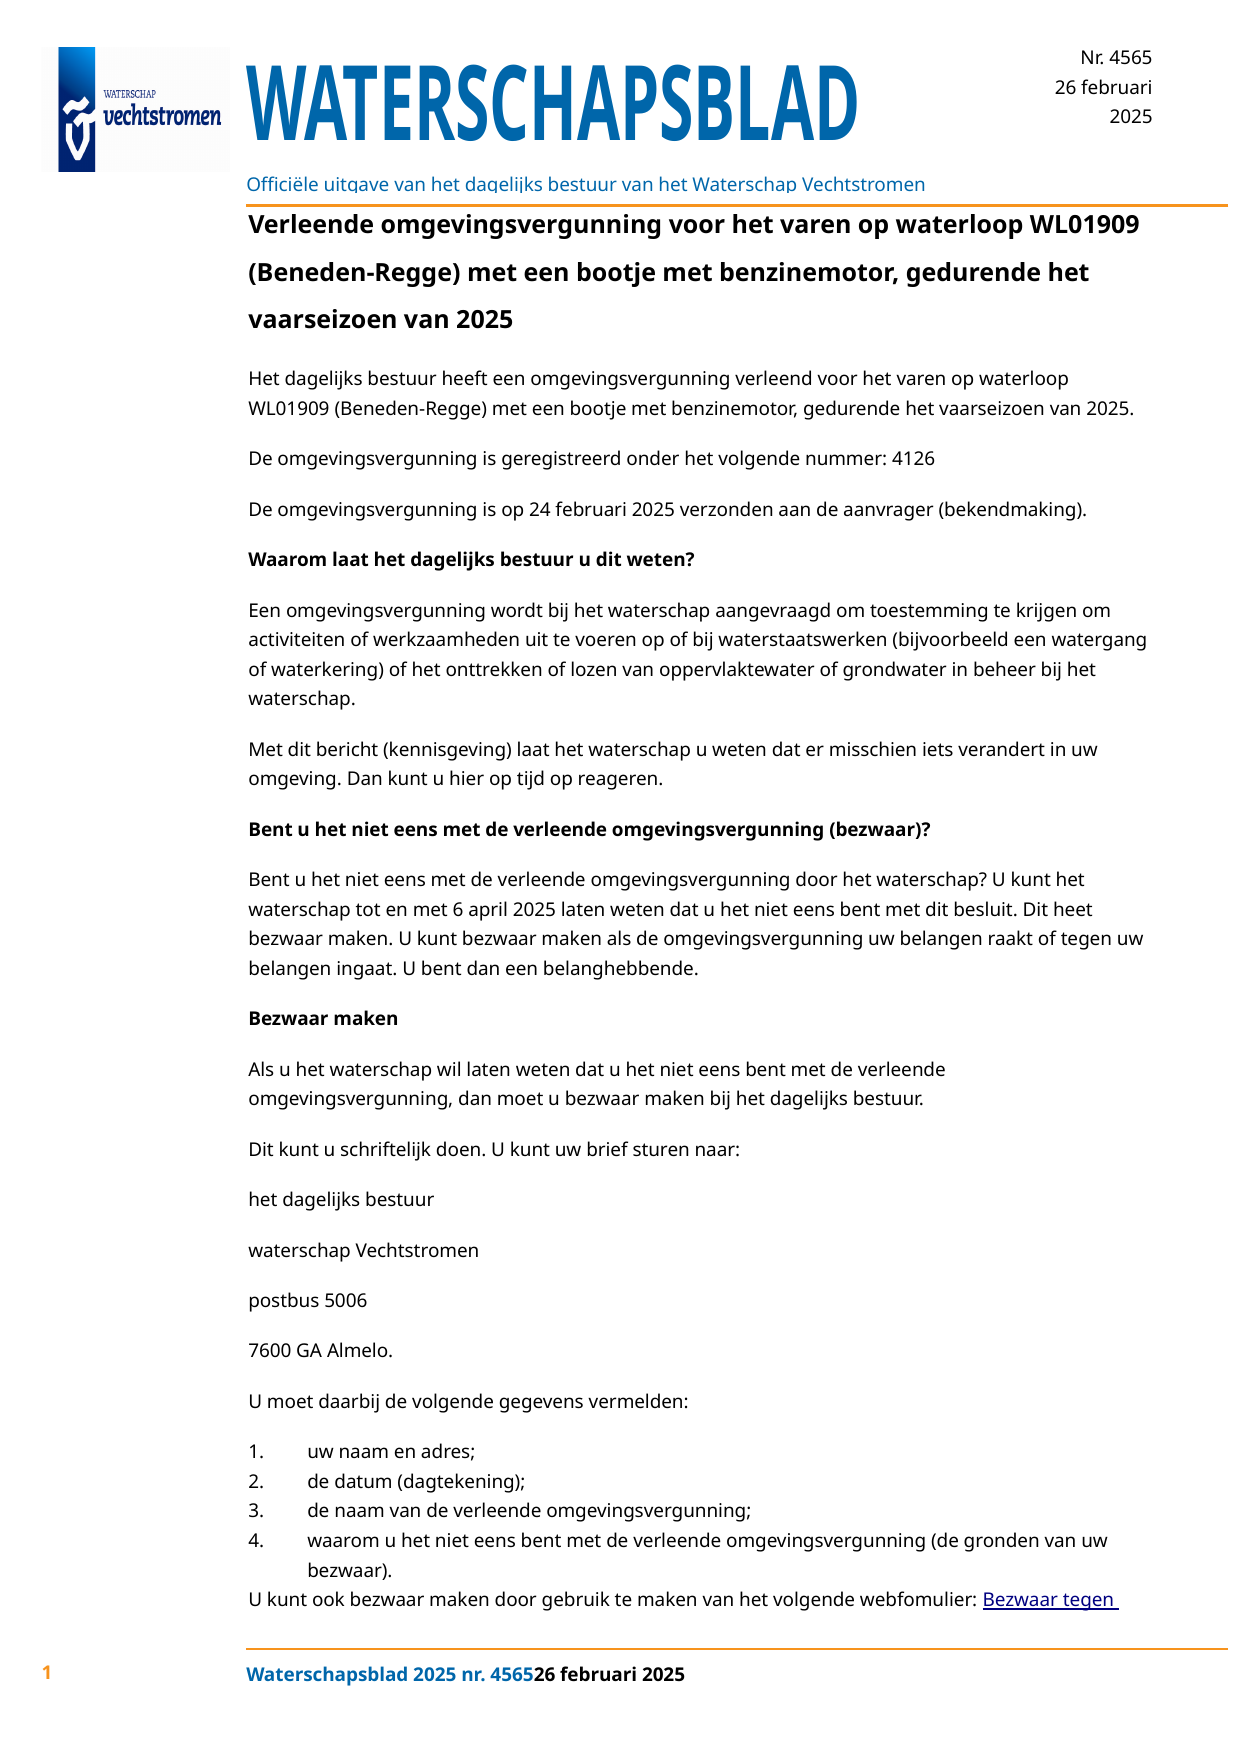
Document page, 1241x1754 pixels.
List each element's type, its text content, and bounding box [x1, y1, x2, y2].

text Bezwaar maken [248, 1006, 1152, 1031]
text Bent u het niet eens met de verleende omgevingsvergunning door het waterschap? U kunt het waterschap tot en met 6 april 2025 laten weten dat u het niet eens bent met dit besluit. Dit heet bezwaar maken. U kunt bezwaar maken als de omgevingsvergunning uw belangen raakt of tegen uw belangen ingaat. U bent dan een belanghebbende. [248, 866, 1152, 981]
text U moet daarbij de volgende gegevens vermelden: [248, 1388, 1152, 1414]
picture [41, 47, 231, 172]
text Waarom laat het dagelijks bestuur u dit weten? [248, 546, 1152, 572]
text De omgevingsvergunning is geregistreerd onder het volgende nummer: 4126 [248, 446, 1152, 471]
text Een omgevingsvergunning wordt bij het waterschap aangevraagd om toestemming te krijgen om activiteiten of werkzaamheden uit te voeren op of bij waterstaatswerken (bijvoorbeeld een watergang of waterkering) of het onttrekken of lozen van oppervlaktewater of grondwater in beheer bij het waterschap. [248, 597, 1152, 711]
list de datum (dagtekening); [248, 1468, 1152, 1494]
text U kunt ook bezwaar maken door gebruik te maken van het volgende webfomulier: Bezwaar tegen [248, 1586, 1152, 1612]
list uw naam en adres; [248, 1438, 1152, 1464]
list waarom u het niet eens bent met de verleende omgevingsvergunning (de gronden van uw bezwaar). [248, 1527, 1152, 1582]
text Het dagelijks bestuur heeft een omgevingsvergunning verleend voor het varen op waterloop WL01909 (Beneden-Regge) met een bootje met benzinemotor, gedurende het vaarseizoen van 2025. [248, 366, 1152, 421]
text 7600 GA Almelo. [248, 1338, 1152, 1363]
text waterschap Vechtstromen [248, 1237, 1152, 1262]
text De omgevingsvergunning is op 24 februari 2025 verzonden aan de aanvrager (bekendmaking). [248, 496, 1152, 522]
text Dit kunt u schriftelijk doen. U kunt uw brief sturen naar: [248, 1136, 1152, 1162]
text postbus 5006 [248, 1287, 1152, 1313]
list de naam van de verleende omgevingsvergunning; [248, 1498, 1152, 1523]
text Met dit bericht (kennisgeving) laat het waterschap u weten dat er misschien iets verandert in uw omgeving. Dan kunt u hier op tijd op reageren. [248, 736, 1152, 791]
text Verleende omgevingsvergunning voor het varen op waterloop WL01909 (Beneden-Regge) met een bootje met benzinemotor, gedurende het vaarseizoen van 2025 [248, 207, 1152, 336]
text Als u het waterschap wil laten weten dat u het niet eens bent met de verleende omgevingsvergunning, dan moet u bezwaar maken bij het dagelijks bestuur. [248, 1056, 1152, 1111]
text het dagelijks bestuur [248, 1186, 1152, 1212]
text Bent u het niet eens met de verleende omgevingsvergunning (bezwaar)? [248, 816, 1152, 842]
